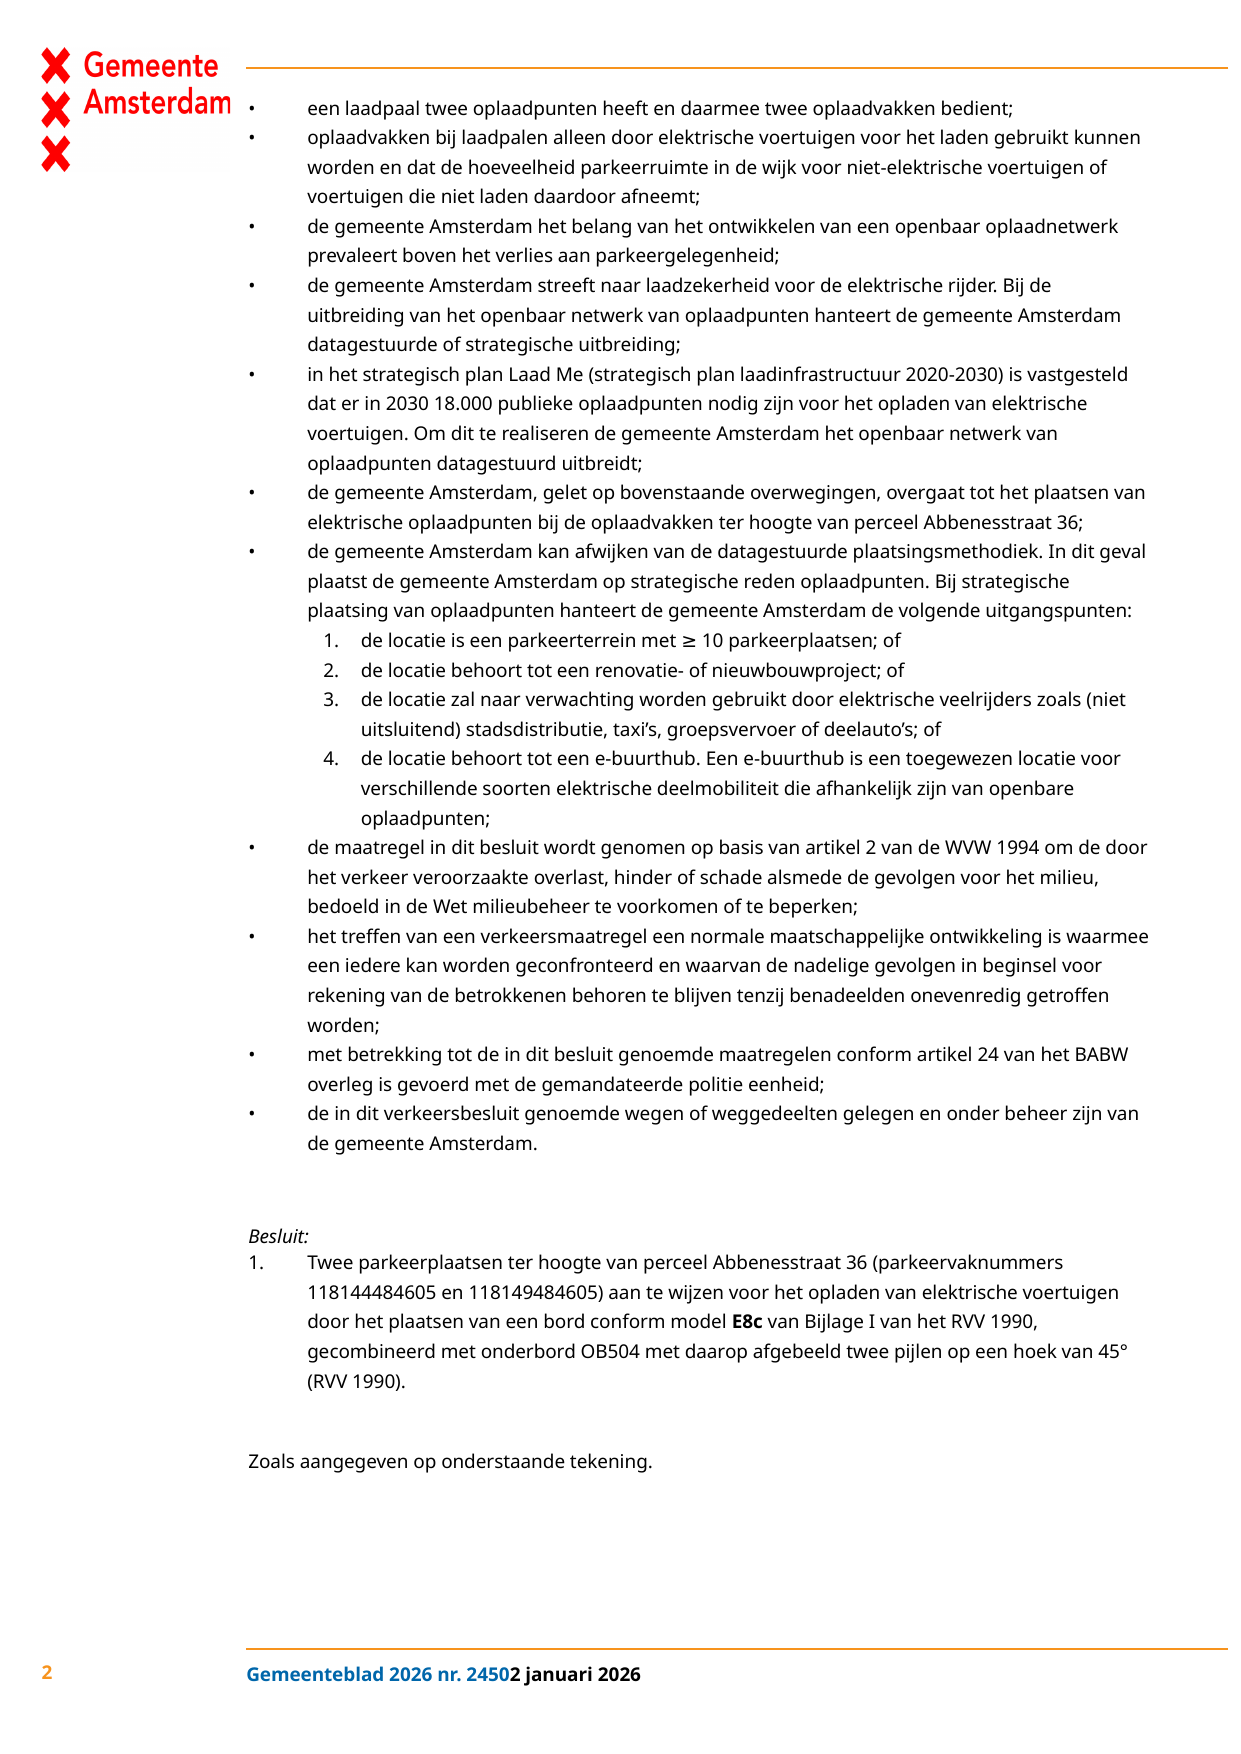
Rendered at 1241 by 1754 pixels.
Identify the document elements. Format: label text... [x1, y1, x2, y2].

list de in dit verkeersbesluit genoemde wegen of weggedeelten gelegen en onder beheer zijn van de gemeente Amsterdam. [248, 1101, 1152, 1156]
list de gemeente Amsterdam kan afwijken van de datagestuurde plaatsingsmethodiek. In dit geval plaatst de gemeente Amsterdam op strategische reden oplaadpunten. Bij strategische plaatsing van oplaadpunten hanteert de gemeente Amsterdam de volgende uitgangspunten: [248, 538, 1152, 623]
text Zoals aangegeven op onderstaande tekening. [248, 1448, 1152, 1473]
list de gemeente Amsterdam streeft naar laadzekerheid voor de elektrische rijder. Bij de uitbreiding van het openbaar netwerk van oplaadpunten hanteert de gemeente Amsterdam datagestuurde of strategische uitbreiding; [248, 272, 1152, 357]
list in het strategisch plan Laad Me (strategisch plan laadinfrastructuur 2020-2030) is vastgesteld dat er in 2030 18.000 publieke oplaadpunten nodig zijn voor het opladen van elektrische voertuigen. Om dit te realiseren de gemeente Amsterdam het openbaar netwerk van oplaadpunten datagestuurd uitbreidt; [248, 361, 1152, 476]
list de locatie behoort tot een renovatie- of nieuwbouwproject; of [323, 657, 1152, 683]
picture [41, 47, 231, 172]
text Besluit: [248, 1224, 1152, 1249]
list de gemeente Amsterdam het belang van het ontwikkelen van een openbaar oplaadnetwerk prevaleert boven het verlies aan parkeergelegenheid; [248, 213, 1152, 268]
list het treffen van een verkeersmaatregel een normale maatschappelijke ontwikkeling is waarmee een iedere kan worden geconfronteerd en waarvan de nadelige gevolgen in beginsel voor rekening van de betrokkenen behoren te blijven tenzij benadeelden onevenredig getroffen worden; [248, 923, 1152, 1038]
list de locatie zal naar verwachting worden gebruikt door elektrische veelrijders zoals (niet uitsluitend) stadsdistributie, taxi’s, groepsvervoer of deelauto’s; of [323, 686, 1152, 742]
list de maatregel in dit besluit wordt genomen op basis van artikel 2 van de WVW 1994 om de door het verkeer veroorzaakte overlast, hinder of schade alsmede de gevolgen voor het milieu, bedoeld in de Wet milieubeheer te voorkomen of te beperken; [248, 834, 1152, 919]
list oplaadvakken bij laadpalen alleen door elektrische voertuigen voor het laden gebruikt kunnen worden en dat de hoeveelheid parkeerruimte in de wijk voor niet-elektrische voertuigen of voertuigen die niet laden daardoor afneemt; [248, 124, 1152, 209]
list Twee parkeerplaatsen ter hoogte van perceel Abbenesstraat 36 (parkeervaknummers 118144484605 en 118149484605) aan te wijzen voor het opladen van elektrische voertuigen door het plaatsen van een bord conform model E8c van Bijlage I van het RVV 1990, gecombineerd met onderbord OB504 met daarop afgebeeld twee pijlen op een hoek van 45° (RVV 1990). [248, 1249, 1152, 1393]
list de locatie is een parkeerterrein met ≥ 10 parkeerplaatsen; of [323, 627, 1152, 653]
list een laadpaal twee oplaadpunten heeft en daarmee twee oplaadvakken bedient; [248, 95, 1152, 121]
list de locatie behoort tot een e-buurthub. Een e-buurthub is een toegewezen locatie voor verschillende soorten elektrische deelmobiliteit die afhankelijk zijn van openbare oplaadpunten; [323, 746, 1152, 831]
list met betrekking tot de in dit besluit genoemde maatregelen conform artikel 24 van het BABW overleg is gevoerd met de gemandateerde politie eenheid; [248, 1041, 1152, 1097]
list de gemeente Amsterdam, gelet op bovenstaande overwegingen, overgaat tot het plaatsen van elektrische oplaadpunten bij de oplaadvakken ter hoogte van perceel Abbenesstraat 36; [248, 479, 1152, 535]
